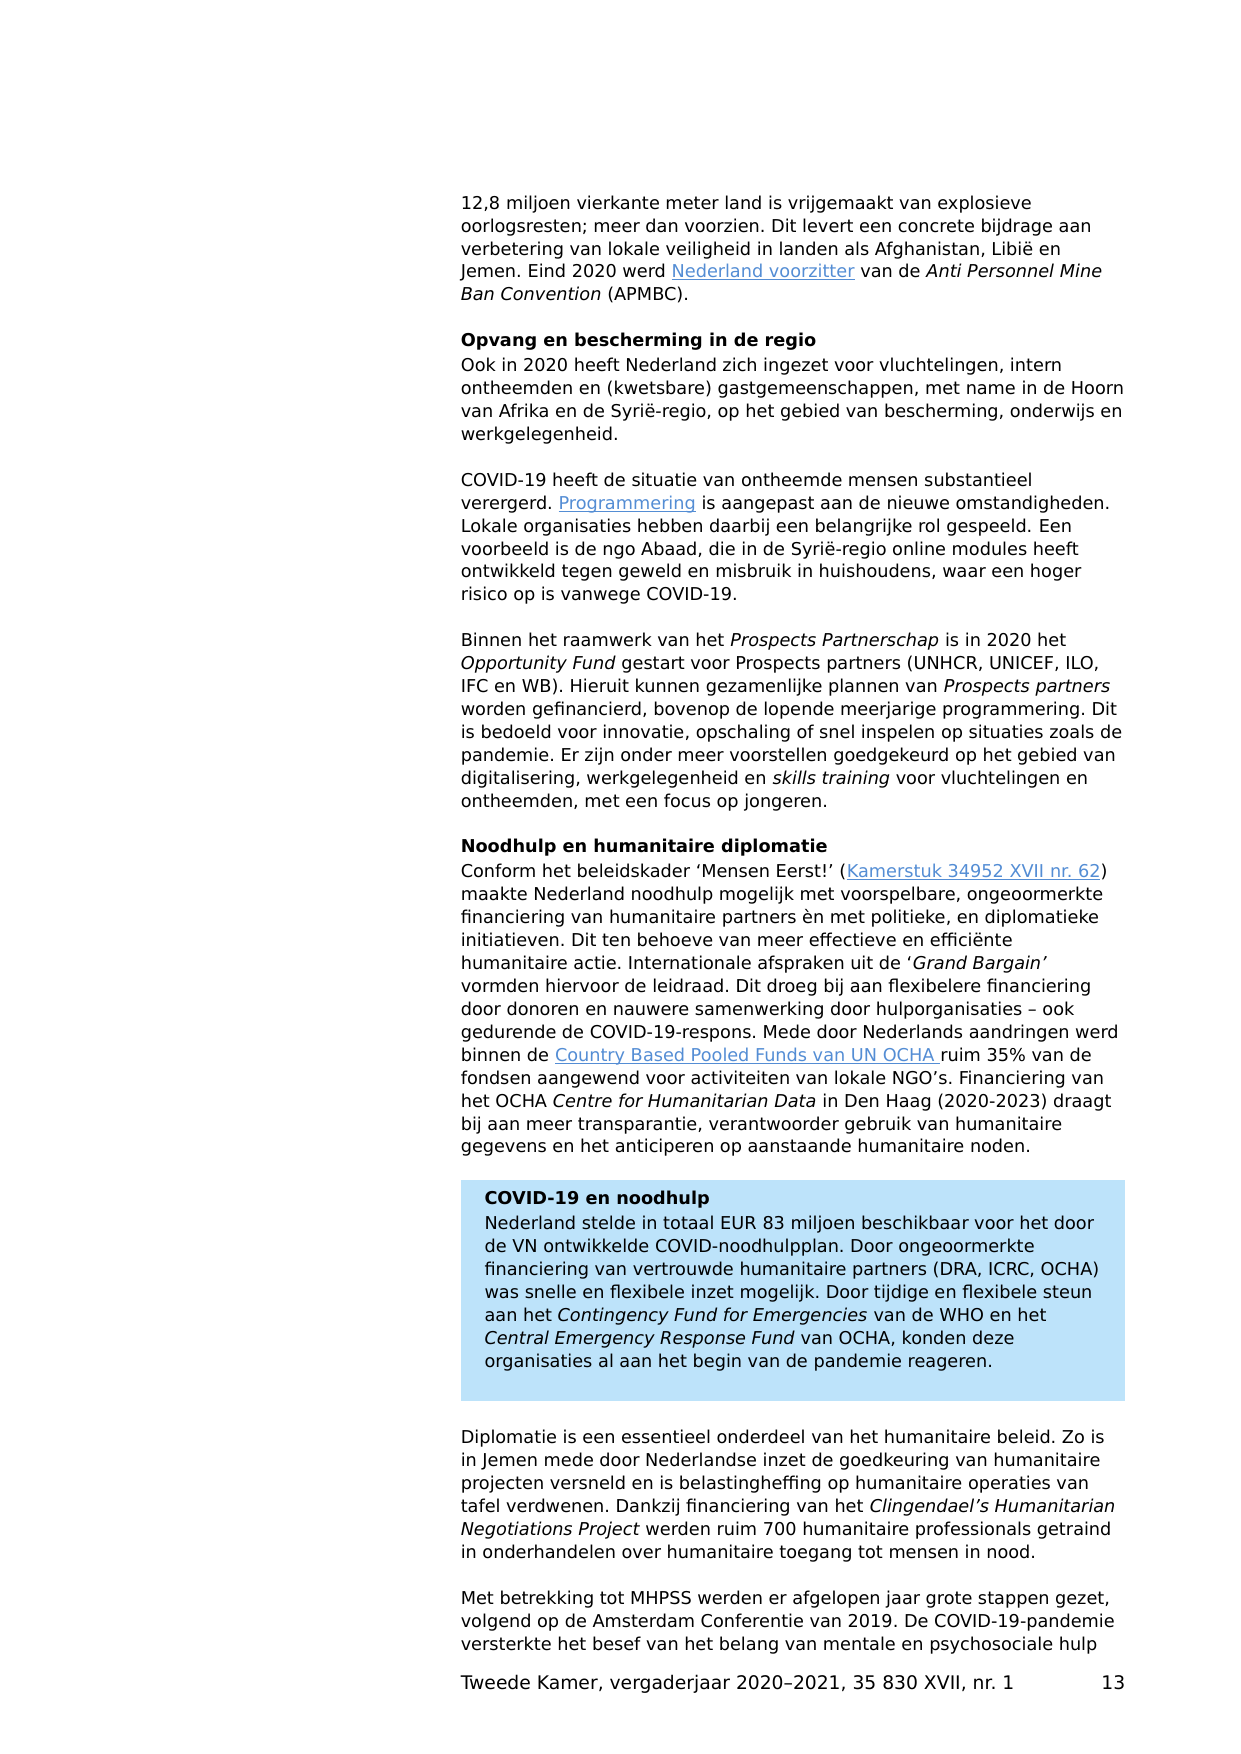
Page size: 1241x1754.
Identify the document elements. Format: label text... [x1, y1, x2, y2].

text Ook in 2020 heeft Nederland zich ingezet voor vluchtelingen, intern ontheemden en (kwetsbare) gastgemeenschappen, met name in de Hoorn van Afrika en de Syrië-regio, op het gebied van bescherming, onderwijs en werkgelegenheid. [461, 353, 1125, 445]
text COVID-19 heeft de situatie van ontheemde mensen substantieel verergerd. Programmering is aangepast aan de nieuwe omstandigheden. Lokale organisaties hebben daarbij een belangrijke rol gespeeld. Een voorbeeld is de ngo Abaad, die in de Syrië-regio online modules heeft ontwikkeld tegen geweld en misbruik in huishoudens, waar een hoger risico op is vanwege COVID-19. [461, 468, 1125, 605]
text Binnen het raamwerk van het Prospects Partnerschap is in 2020 het Opportunity Fund gestart voor Prospects partners (UNHCR, UNICEF, ILO, IFC en WB). Hieruit kunnen gezamenlijke plannen van Prospects partners worden gefinancierd, bovenop de lopende meerjarige programmering. Dit is bedoeld voor innovatie, opschaling of snel inspelen op situaties zoals de pandemie. Er zijn onder meer voorstellen goedgekeurd op het gebied van digitalisering, werkgelegenheid en skills training voor vluchtelingen en ontheemden, met een focus op jongeren. [461, 628, 1125, 812]
text Diplomatie is een essentieel onderdeel van het humanitaire beleid. Zo is in Jemen mede door Nederlandse inzet de goedkeuring van humanitaire projecten versneld en is belastingheffing op humanitaire operaties van tafel verdwenen. Dankzij financiering van het Clingendael’s Humanitarian Negotiations Project werden ruim 700 humanitaire professionals getraind in onderhandelen over humanitaire toegang tot mensen in nood. [461, 1426, 1125, 1563]
table_header COVID-19 en noodhulp Nederland stelde in totaal EUR 83 miljoen beschikbaar voor het door de VN ontwikkelde COVID-noodhulpplan. Door ongeoormerkte financiering van vertrouwde humanitaire partners (DRA, ICRC, OCHA) was snelle en flexibele inzet mogelijk. Door tijdige en flexibele steun aan het Contingency Fund for Emergencies van de WHO en het Central Emergency Response Fund van OCHA, konden deze organisaties al aan het begin van de pandemie reageren. [461, 1180, 1125, 1401]
text Opvang en bescherming in de regio [461, 328, 1125, 351]
text Met betrekking tot MHPSS werden er afgelopen jaar grote stappen gezet, volgend op de Amsterdam Conferentie van 2019. De COVID-19-pandemie versterkte het besef van het belang van mentale en psychosociale hulp [461, 1586, 1125, 1655]
text 12,8 miljoen vierkante meter land is vrijgemaakt van explosieve oorlogsresten; meer dan voorzien. Dit levert een concrete bijdrage aan verbetering van lokale veiligheid in landen als Afghanistan, Libië en Jemen. Eind 2020 werd Nederland voorzitter van de Anti Personnel Mine Ban Convention (APMBC). [461, 191, 1125, 305]
text Noodhulp en humanitaire diplomatie [461, 834, 1125, 857]
text Conform het beleidskader ‘Mensen Eerst!’ (Kamerstuk 34952 XVII nr. 62) maakte Nederland noodhulp mogelijk met voorspelbare, ongeoormerkte financiering van humanitaire partners èn met politieke, en diplomatieke initiatieven. Dit ten behoeve van meer effectieve en efficiënte humanitaire actie. Internationale afspraken uit de ‘Grand Bargain’ vormden hiervoor de leidraad. Dit droeg bij aan flexibelere financiering door donoren en nauwere samenwerking door hulporganisaties – ook gedurende de COVID-19-respons. Mede door Nederlands aandringen werd binnen de Country Based Pooled Funds van UN OCHA ruim 35% van de fondsen aangewend voor activiteiten van lokale NGO’s. Financiering van het OCHA Centre for Humanitarian Data in Den Haag (2020-2023) draagt bij aan meer transparantie, verantwoorder gebruik van humanitaire gegevens en het anticiperen op aanstaande humanitaire noden. [461, 859, 1125, 1157]
